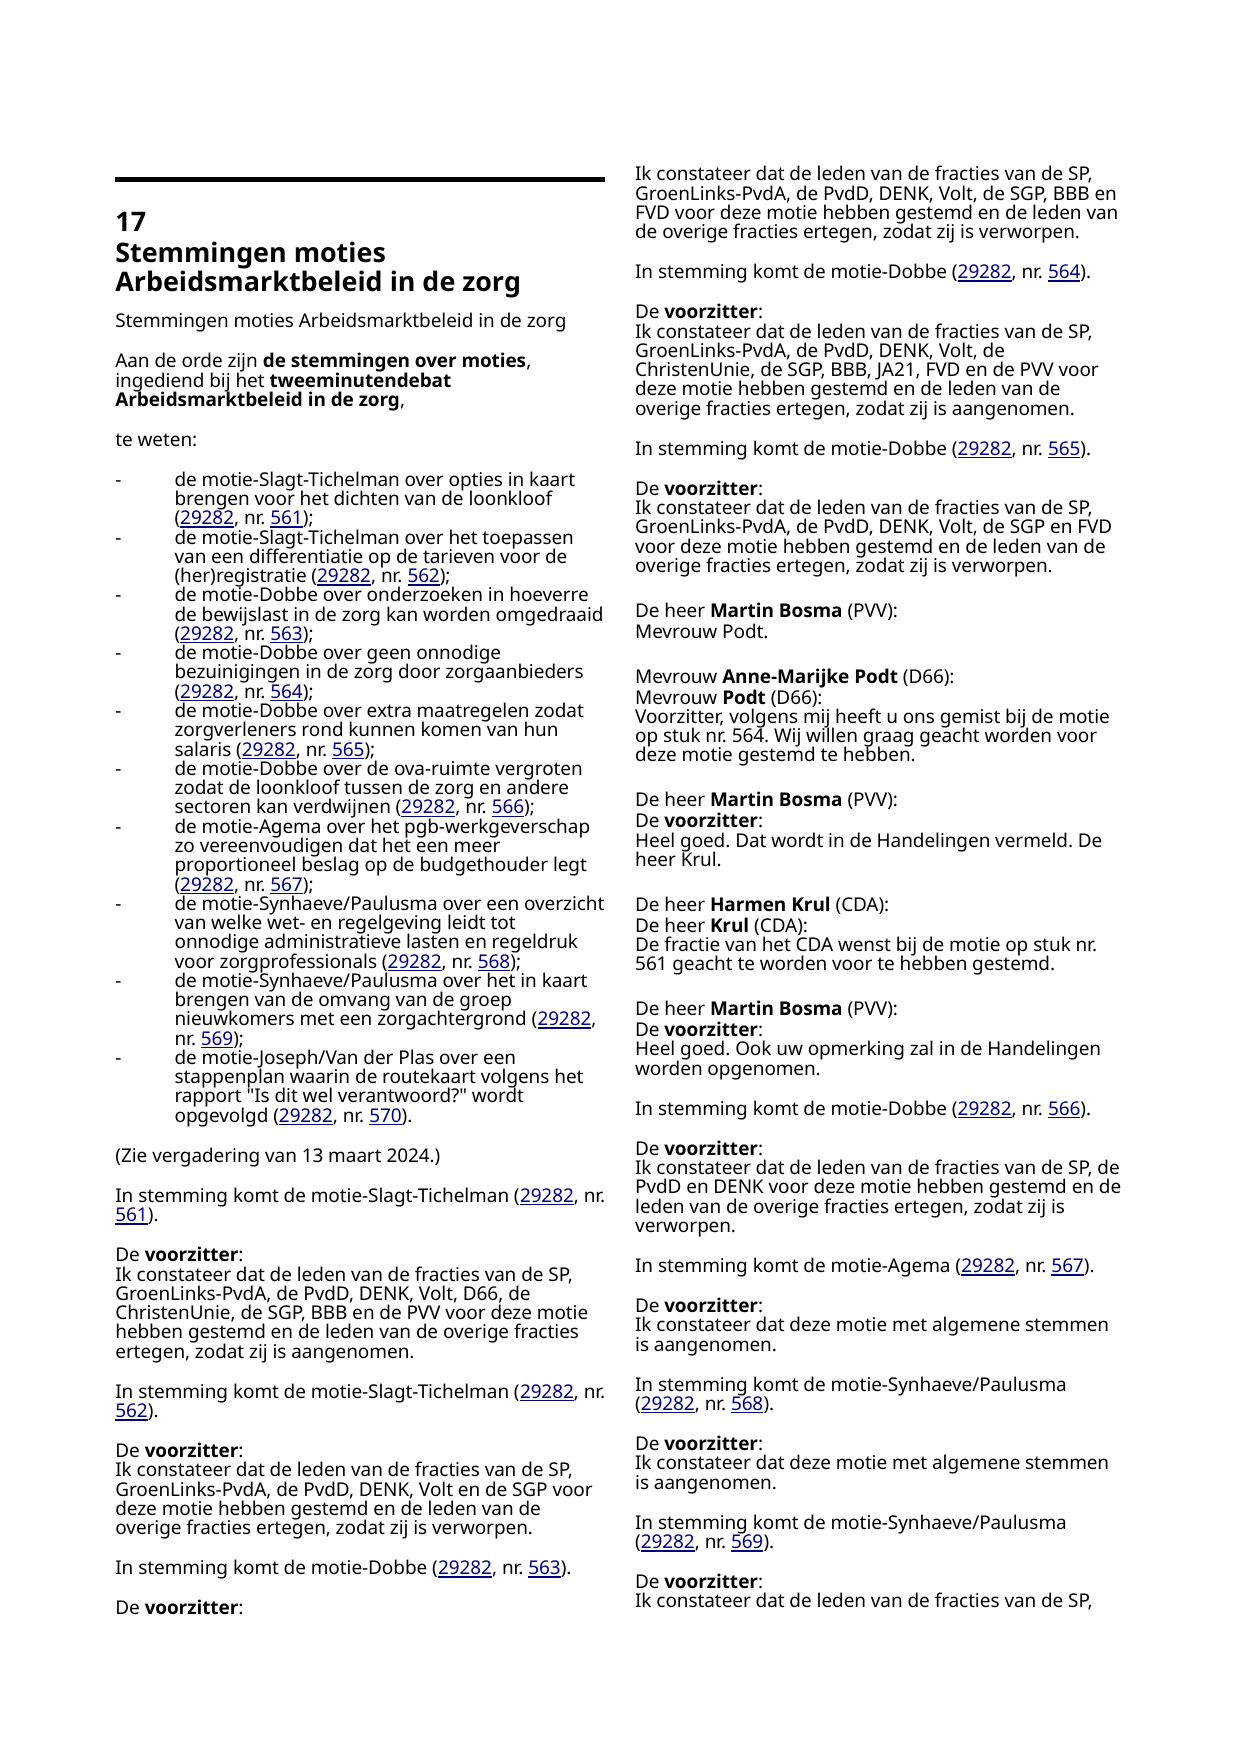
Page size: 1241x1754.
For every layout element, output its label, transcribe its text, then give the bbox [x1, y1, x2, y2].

list de motie-Joseph/Van der Plas over een stappenplan waarin de routekaart volgens het rapport "Is dit wel verantwoord?" wordt opgevolgd (29282, nr. 570). [115, 1049, 605, 1126]
text 17 [115, 203, 605, 239]
list de motie-Dobbe over onderzoeken in hoeverre de bewijslast in de zorg kan worden omgedraaid (29282, nr. 563); [115, 586, 605, 644]
text In stemming komt de motie-Dobbe (29282, nr. 566). [635, 1100, 1125, 1119]
text Voorzitter, volgens mij heeft u ons gemist bij de motie op stuk nr. 564. Wij willen graag geacht worden voor deze motie gestemd te hebben. [635, 708, 1125, 766]
list de motie-Synhaeve/Paulusma over het in kaart brengen van de omvang van de groep nieuwkomers met een zorgachtergrond (29282, nr. 569); [115, 972, 605, 1049]
list de motie-Dobbe over geen onnodige bezuinigingen in de zorg door zorgaanbieders (29282, nr. 564); [115, 644, 605, 702]
text In stemming komt de motie-Dobbe (29282, nr. 563). [115, 1559, 605, 1578]
text Stemmingen moties Arbeidsmarktbeleid in de zorg [115, 239, 605, 312]
text Ik constateer dat de leden van de fracties van de SP, de PvdD en DENK voor deze motie hebben gestemd en de leden van de overige fracties ertegen, zodat zij is verworpen. [635, 1159, 1125, 1236]
text De voorzitter: [115, 1442, 605, 1461]
list de motie-Agema over het pgb-werkgeverschap zo vereenvoudigen dat het een meer proportioneel beslag op de budgethouder legt (29282, nr. 567); [115, 818, 605, 895]
text De fractie van het CDA wenst bij de motie op stuk nr. 561 geacht te worden voor te hebben gestemd. [635, 936, 1125, 974]
text In stemming komt de motie-Dobbe (29282, nr. 564). [635, 263, 1125, 282]
text De voorzitter: [115, 1246, 605, 1266]
text Ik constateer dat de leden van de fracties van de SP, GroenLinks-PvdA, de PvdD, DENK, Volt, de ChristenUnie, de SGP, BBB, JA21, FVD en de PVV voor deze motie hebben gestemd en de leden van de overige fracties ertegen, zodat zij is aangenomen. [635, 323, 1125, 419]
text De heer Martin Bosma (PVV): [635, 787, 1125, 812]
text (Zie vergadering van 13 maart 2024.) [115, 1147, 605, 1166]
text Ik constateer dat de leden van de fracties van de SP, GroenLinks-PvdA, de PvdD, DENK, Volt, de SGP en FVD voor deze motie hebben gestemd en de leden van de overige fracties ertegen, zodat zij is verworpen. [635, 499, 1125, 576]
text In stemming komt de motie-Agema (29282, nr. 567). [635, 1257, 1125, 1276]
text In stemming komt de motie-Slagt-Tichelman (29282, nr. 561). [115, 1187, 605, 1225]
text Ik constateer dat de leden van de fracties van de SP, GroenLinks-PvdA, de PvdD, DENK, Volt en de SGP voor deze motie hebben gestemd en de leden van de overige fracties ertegen, zodat zij is verworpen. [115, 1461, 605, 1538]
text De heer Krul (CDA): [635, 917, 1125, 936]
list de motie-Dobbe over extra maatregelen zodat zorgverleners rond kunnen komen van hun salaris (29282, nr. 565); [115, 702, 605, 760]
text In stemming komt de motie-Synhaeve/Paulusma (29282, nr. 569). [635, 1514, 1125, 1552]
text De heer Harmen Krul (CDA): [635, 891, 1125, 917]
text Heel goed. Ook uw opmerking zal in de Handelingen worden opgenomen. [635, 1040, 1125, 1079]
text Ik constateer dat deze motie met algemene stemmen is aangenomen. [635, 1316, 1125, 1355]
text Ik constateer dat de leden van de fracties van de SP, GroenLinks-PvdA, de PvdD, DENK, Volt, D66, de ChristenUnie, de SGP, BBB en de PVV voor deze motie hebben gestemd en de leden van de overige fracties ertegen, zodat zij is aangenomen. [115, 1266, 605, 1362]
text Aan de orde zijn de stemmingen over moties, ingediend bij het tweeminutendebat Arbeidsmarktbeleid in de zorg, [115, 352, 605, 410]
text Heel goed. Dat wordt in de Handelingen vermeld. De heer Krul. [635, 832, 1125, 870]
text De voorzitter: [635, 1021, 1125, 1040]
text De voorzitter: [635, 1573, 1125, 1592]
text Mevrouw Podt (D66): [635, 689, 1125, 708]
list de motie-Dobbe over de ova-ruimte vergroten zodat de loonkloof tussen de zorg en andere sectoren kan verdwijnen (29282, nr. 566); [115, 760, 605, 818]
text te weten: [115, 431, 605, 450]
text De voorzitter: [635, 1297, 1125, 1316]
list de motie-Synhaeve/Paulusma over een overzicht van welke wet- en regelgeving leidt tot onnodige administratieve lasten en regeldruk voor zorgprofessionals (29282, nr. 568); [115, 895, 605, 972]
text Stemmingen moties Arbeidsmarktbeleid in de zorg [115, 312, 605, 332]
text Mevrouw Anne-Marijke Podt (D66): [635, 663, 1125, 689]
text De heer Martin Bosma (PVV): [635, 995, 1125, 1021]
text De heer Martin Bosma (PVV): [635, 597, 1125, 623]
text De voorzitter: [635, 812, 1125, 832]
list de motie-Slagt-Tichelman over het toepassen van een differentiatie op de tarieven voor de (her)registratie (29282, nr. 562); [115, 529, 605, 586]
text Ik constateer dat de leden van de fracties van de SP, GroenLinks-PvdA, de PvdD, DENK, Volt, de SGP, BBB en FVD voor deze motie hebben gestemd en de leden van de overige fracties ertegen, zodat zij is verworpen. [635, 165, 1125, 242]
text De voorzitter: [115, 1599, 605, 1619]
text In stemming komt de motie-Slagt-Tichelman (29282, nr. 562). [115, 1383, 605, 1421]
text Ik constateer dat deze motie met algemene stemmen is aangenomen. [635, 1454, 1125, 1493]
text De voorzitter: [635, 1435, 1125, 1454]
text Mevrouw Podt. [635, 623, 1125, 642]
text De voorzitter: [635, 1140, 1125, 1159]
text De voorzitter: [635, 303, 1125, 323]
text In stemming komt de motie-Synhaeve/Paulusma (29282, nr. 568). [635, 1376, 1125, 1414]
text Ik constateer dat de leden van de fracties van de SP, [635, 1592, 1125, 1612]
text De voorzitter: [635, 480, 1125, 499]
text In stemming komt de motie-Dobbe (29282, nr. 565). [635, 440, 1125, 459]
list de motie-Slagt-Tichelman over opties in kaart brengen voor het dichten van de loonkloof (29282, nr. 561); [115, 471, 605, 529]
